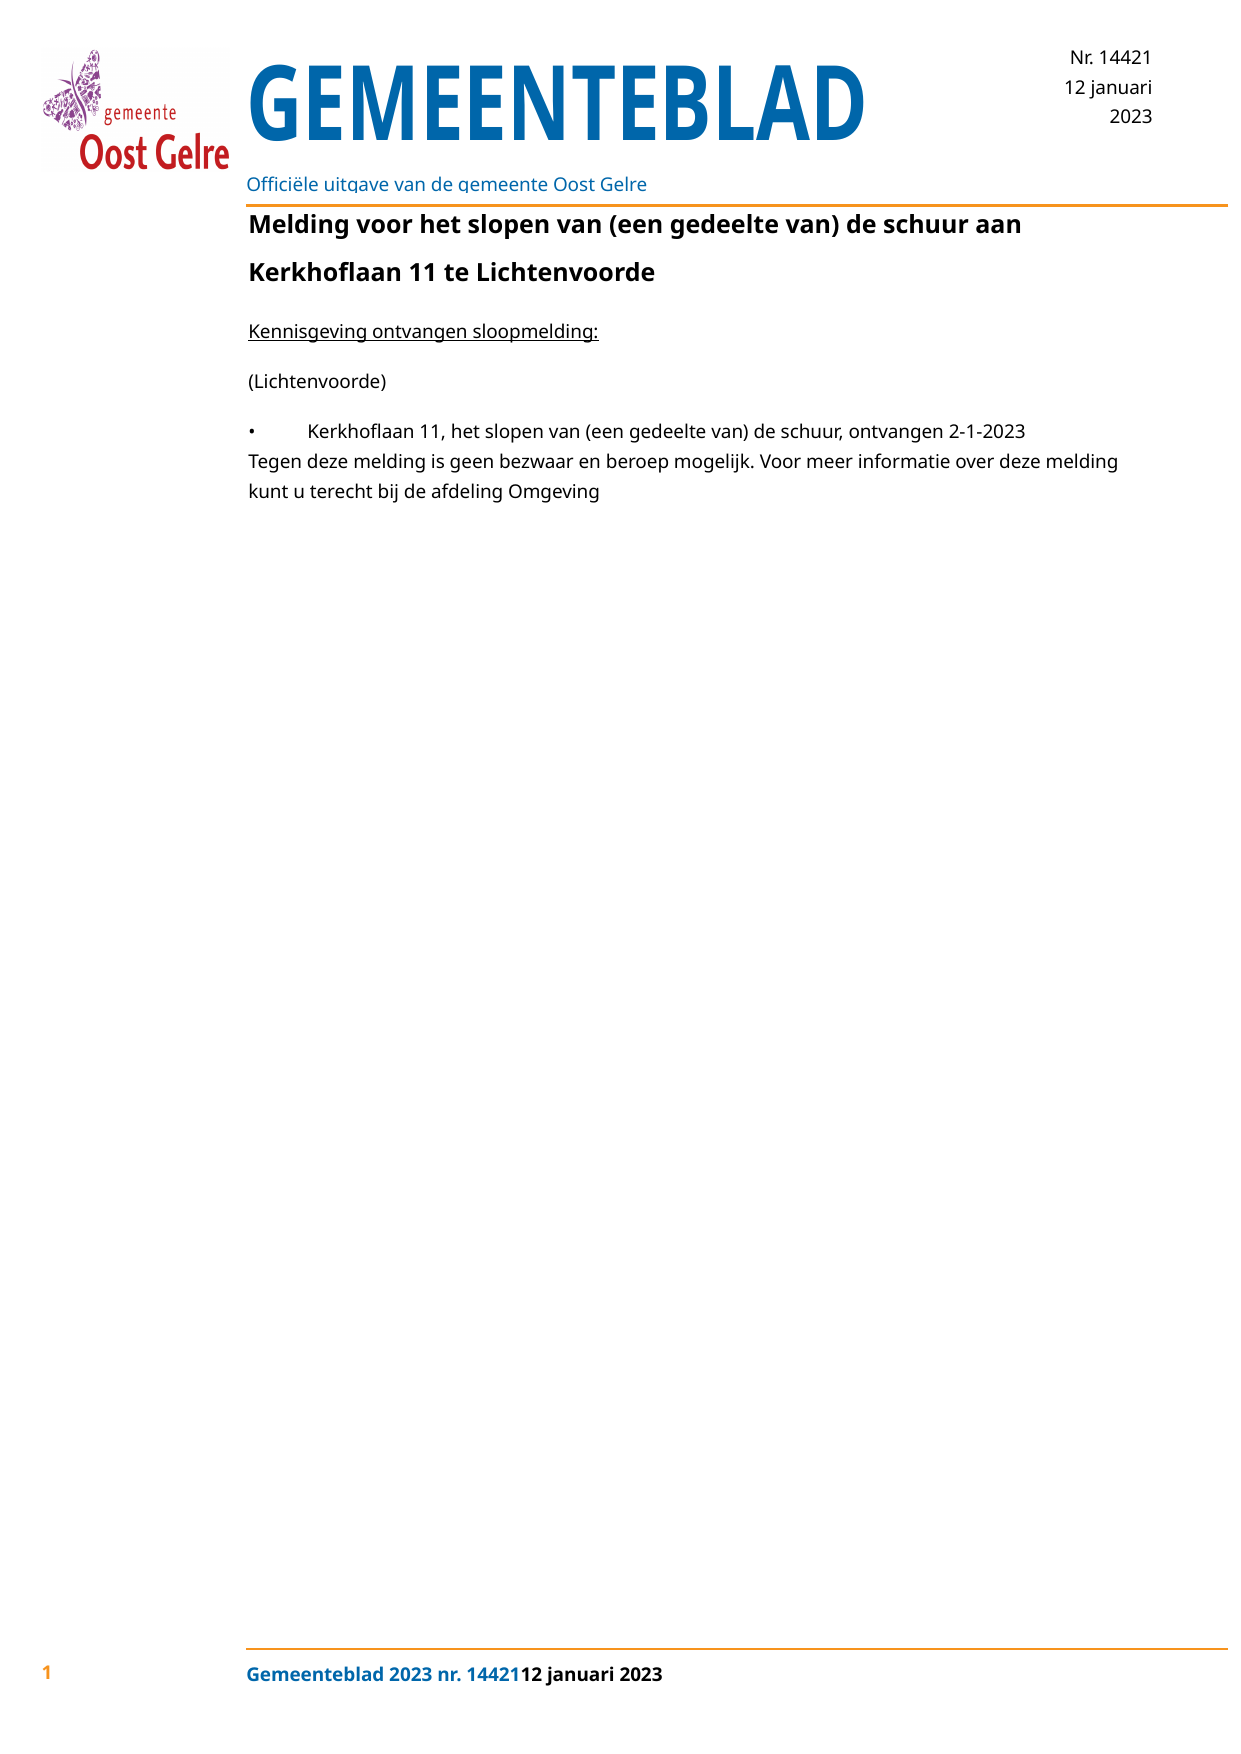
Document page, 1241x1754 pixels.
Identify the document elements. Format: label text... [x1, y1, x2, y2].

text Tegen deze melding is geen bezwaar en beroep mogelijk. Voor meer informatie over deze melding kunt u terecht bij de afdeling Omgeving [248, 448, 1152, 504]
picture [41, 47, 231, 172]
text (Lichtenvoorde) [248, 368, 1152, 394]
text Kennisgeving ontvangen sloopmelding: [248, 318, 1152, 344]
list Kerkhoflaan 11, het slopen van (een gedeelte van) de schuur, ontvangen 2-1-2023 [248, 419, 1152, 444]
text Melding voor het slopen van (een gedeelte van) de schuur aan Kerkhoflaan 11 te Lichtenvoorde [248, 207, 1152, 288]
